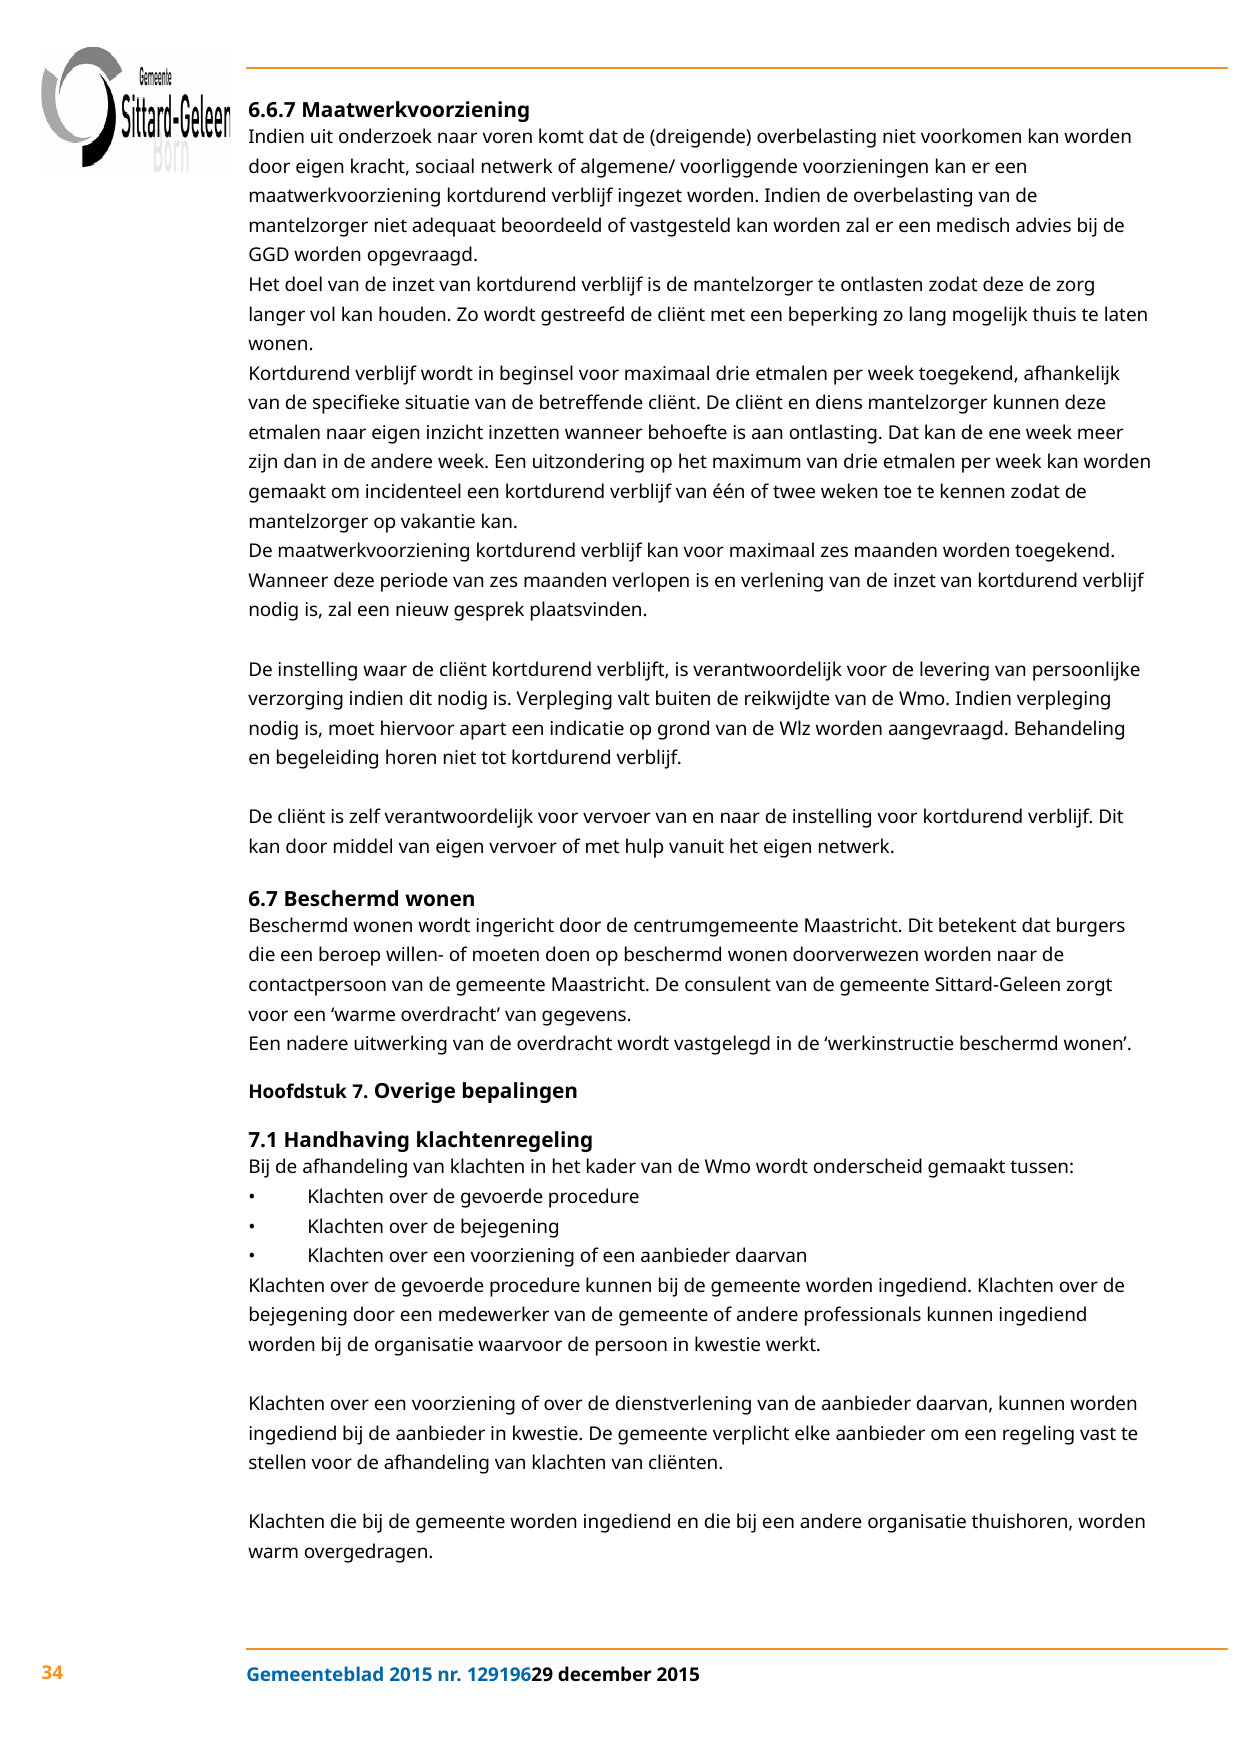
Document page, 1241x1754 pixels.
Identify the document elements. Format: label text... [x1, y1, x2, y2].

text Een nadere uitwerking van de overdracht wordt vastgelegd in de ‘werkinstructie beschermd wonen’. [248, 1030, 1152, 1056]
list Klachten over de bejegening [248, 1213, 1152, 1239]
list Klachten over de gevoerde procedure [248, 1183, 1152, 1209]
text Beschermd wonen wordt ingericht door de centrumgemeente Maastricht. Dit betekent dat burgers die een beroep willen- of moeten doen op beschermd wonen doorverwezen worden naar de contactpersoon van de gemeente Maastricht. De consulent van de gemeente Sittard-Geleen zorgt voor een ‘warme overdracht’ van gegevens. [248, 912, 1152, 1027]
picture [41, 47, 231, 172]
text Klachten over een voorziening of over de dienstverlening van de aanbieder daarvan, kunnen worden ingediend bij de aanbieder in kwestie. De gemeente verplicht elke aanbieder om een regeling vast te stellen voor de afhandeling van klachten van cliënten. [248, 1390, 1152, 1475]
text De instelling waar de cliënt kortdurend verblijft, is verantwoordelijk voor de levering van persoonlijke verzorging indien dit nodig is. Verpleging valt buiten de reikwijdte van de Wmo. Indien verpleging nodig is, moet hiervoor apart een indicatie op grond van de Wlz worden aangevraagd. Behandeling en begeleiding horen niet tot kortdurend verblijf. [248, 656, 1152, 770]
text Kortdurend verblijf wordt in beginsel voor maximaal drie etmalen per week toegekend, afhankelijk van de specifieke situatie van de betreffende cliënt. De cliënt en diens mantelzorger kunnen deze etmalen naar eigen inzicht inzetten wanneer behoefte is aan ontlasting. Dat kan de ene week meer zijn dan in de andere week. Een uitzondering op het maximum van drie etmalen per week kan worden gemaakt om incidenteel een kortdurend verblijf van één of twee weken toe te kennen zodat de mantelzorger op vakantie kan. [248, 360, 1152, 533]
text Indien uit onderzoek naar voren komt dat de (dreigende) overbelasting niet voorkomen kan worden door eigen kracht, sociaal netwerk of algemene/ voorliggende voorzieningen kan er een maatwerkvoorziening kortdurend verblijf ingezet worden. Indien de overbelasting van de mantelzorger niet adequaat beoordeeld of vastgesteld kan worden zal er een medisch advies bij de GGD worden opgevraagd. [248, 123, 1152, 267]
text De maatwerkvoorziening kortdurend verblijf kan voor maximaal zes maanden worden toegekend. Wanneer deze periode van zes maanden verlopen is en verlening van de inzet van kortdurend verblijf nodig is, zal een nieuw gesprek plaatsvinden. [248, 537, 1152, 622]
text Bij de afhandeling van klachten in het kader van de Wmo wordt onderscheid gemaakt tussen: [248, 1154, 1152, 1179]
text Het doel van de inzet van kortdurend verblijf is de mantelzorger te ontlasten zodat deze de zorg langer vol kan houden. Zo wordt gestreefd de cliënt met een beperking zo lang mogelijk thuis te laten wonen. [248, 271, 1152, 356]
text 6.7 Beschermd wonen [248, 884, 1152, 912]
text 6.6.7 Maatwerkvoorziening [248, 95, 1152, 123]
text Klachten over de gevoerde procedure kunnen bij de gemeente worden ingediend. Klachten over de bejegening door een medewerker van de gemeente of andere professionals kunnen ingediend worden bij de organisatie waarvoor de persoon in kwestie werkt. [248, 1272, 1152, 1357]
text De cliënt is zelf verantwoordelijk voor vervoer van en naar de instelling voor kortdurend verblijf. Dit kan door middel van eigen vervoer of met hulp vanuit het eigen netwerk. [248, 804, 1152, 859]
text Hoofdstuk 7. Overige bepalingen [248, 1076, 1152, 1104]
text Klachten die bij de gemeente worden ingediend en die bij een andere organisatie thuishoren, worden warm overgedragen. [248, 1509, 1152, 1564]
list Klachten over een voorziening of een aanbieder daarvan [248, 1242, 1152, 1268]
text 7.1 Handhaving klachtenregeling [248, 1125, 1152, 1154]
